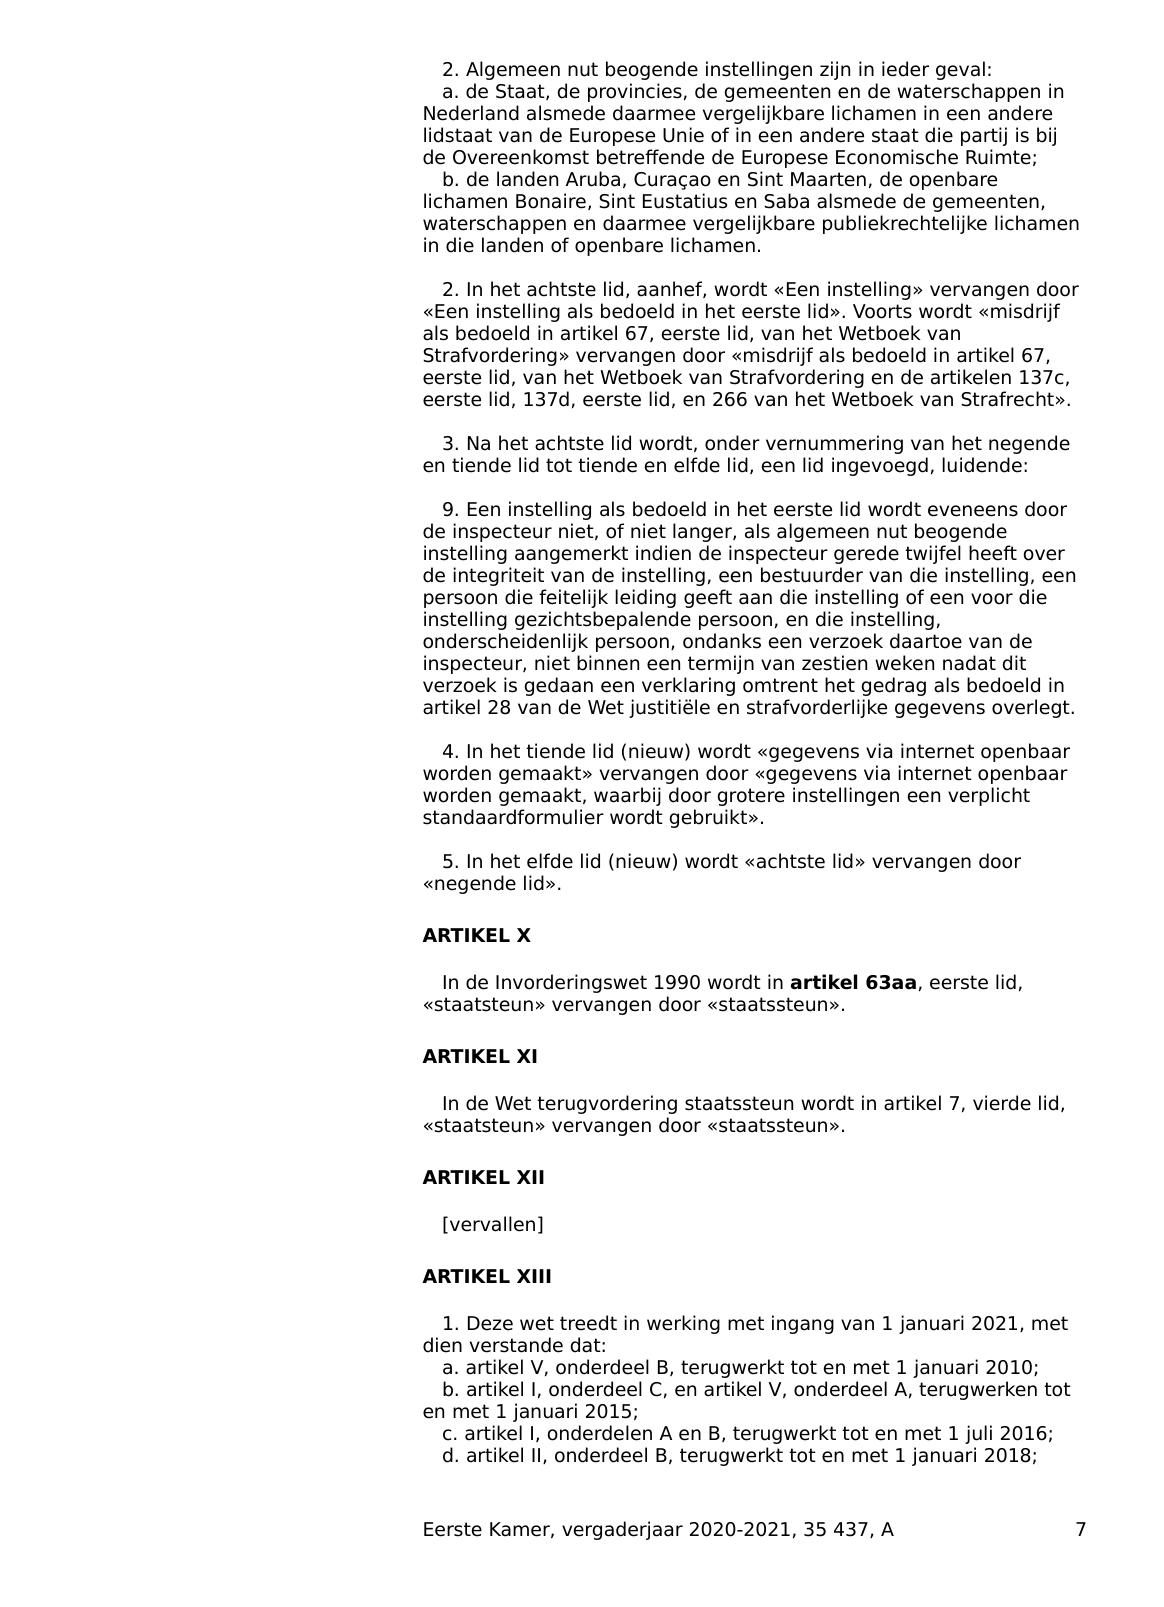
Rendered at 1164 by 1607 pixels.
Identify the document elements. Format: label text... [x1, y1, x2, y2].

text b. de landen Aruba, Curaçao en Sint Maarten, de openbare lichamen Bonaire, Sint Eustatius en Saba alsmede de gemeenten, waterschappen en daarmee vergelijkbare publiekrechtelijke lichamen in die landen of openbare lichamen. [422, 169, 1087, 257]
text 3. Na het achtste lid wordt, onder vernummering van het negende en tiende lid tot tiende en elfde lid, een lid ingevoegd, luidende: [422, 433, 1087, 477]
text In de Invorderingswet 1990 wordt in artikel 63aa, eerste lid, «staatsteun» vervangen door «staatssteun». [422, 972, 1087, 1016]
text c. artikel I, onderdelen A en B, terugwerkt tot en met 1 juli 2016; [422, 1423, 1087, 1445]
subtitle ARTIKEL XII [422, 1167, 1087, 1189]
text a. artikel V, onderdeel B, terugwerkt tot en met 1 januari 2010; [422, 1357, 1087, 1379]
text In de Wet terugvordering staatssteun wordt in artikel 7, vierde lid, «staatsteun» vervangen door «staatssteun». [422, 1093, 1087, 1137]
text [vervallen] [422, 1214, 1087, 1236]
subtitle ARTIKEL X [422, 925, 1087, 947]
text 2. Algemeen nut beogende instellingen zijn in ieder geval: [422, 59, 1087, 81]
text b. artikel I, onderdeel C, en artikel V, onderdeel A, terugwerken tot en met 1 januari 2015; [422, 1379, 1087, 1423]
text 5. In het elfde lid (nieuw) wordt «achtste lid» vervangen door «negende lid». [422, 851, 1087, 895]
text 9. Een instelling als bedoeld in het eerste lid wordt eveneens door de inspecteur niet, of niet langer, als algemeen nut beogende instelling aangemerkt indien de inspecteur gerede twijfel heeft over de integriteit van de instelling, een bestuurder van die instelling, een persoon die feitelijk leiding geeft aan die instelling of een voor die instelling gezichtsbepalende persoon, en die instelling, onderscheidenlijk persoon, ondanks een verzoek daartoe van de inspecteur, niet binnen een termijn van zestien weken nadat dit verzoek is gedaan een verklaring omtrent het gedrag als bedoeld in artikel 28 van de Wet justitiële en strafvorderlijke gegevens overlegt. [422, 499, 1087, 719]
subtitle ARTIKEL XI [422, 1046, 1087, 1068]
text 1. Deze wet treedt in werking met ingang van 1 januari 2021, met dien verstande dat: [422, 1313, 1087, 1357]
text a. de Staat, de provincies, de gemeenten en de waterschappen in Nederland alsmede daarmee vergelijkbare lichamen in een andere lidstaat van de Europese Unie of in een andere staat die partij is bij de Overeenkomst betreffende de Europese Economische Ruimte; [422, 81, 1087, 169]
text 4. In het tiende lid (nieuw) wordt «gegevens via internet openbaar worden gemaakt» vervangen door «gegevens via internet openbaar worden gemaakt, waarbij door grotere instellingen een verplicht standaardformulier wordt gebruikt». [422, 741, 1087, 829]
subtitle ARTIKEL XIII [422, 1266, 1087, 1288]
text d. artikel II, onderdeel B, terugwerkt tot en met 1 januari 2018; [422, 1445, 1087, 1467]
text 2. In het achtste lid, aanhef, wordt «Een instelling» vervangen door «Een instelling als bedoeld in het eerste lid». Voorts wordt «misdrijf als bedoeld in artikel 67, eerste lid, van het Wetboek van Strafvordering» vervangen door «misdrijf als bedoeld in artikel 67, eerste lid, van het Wetboek van Strafvordering en de artikelen 137c, eerste lid, 137d, eerste lid, en 266 van het Wetboek van Strafrecht». [422, 279, 1087, 411]
